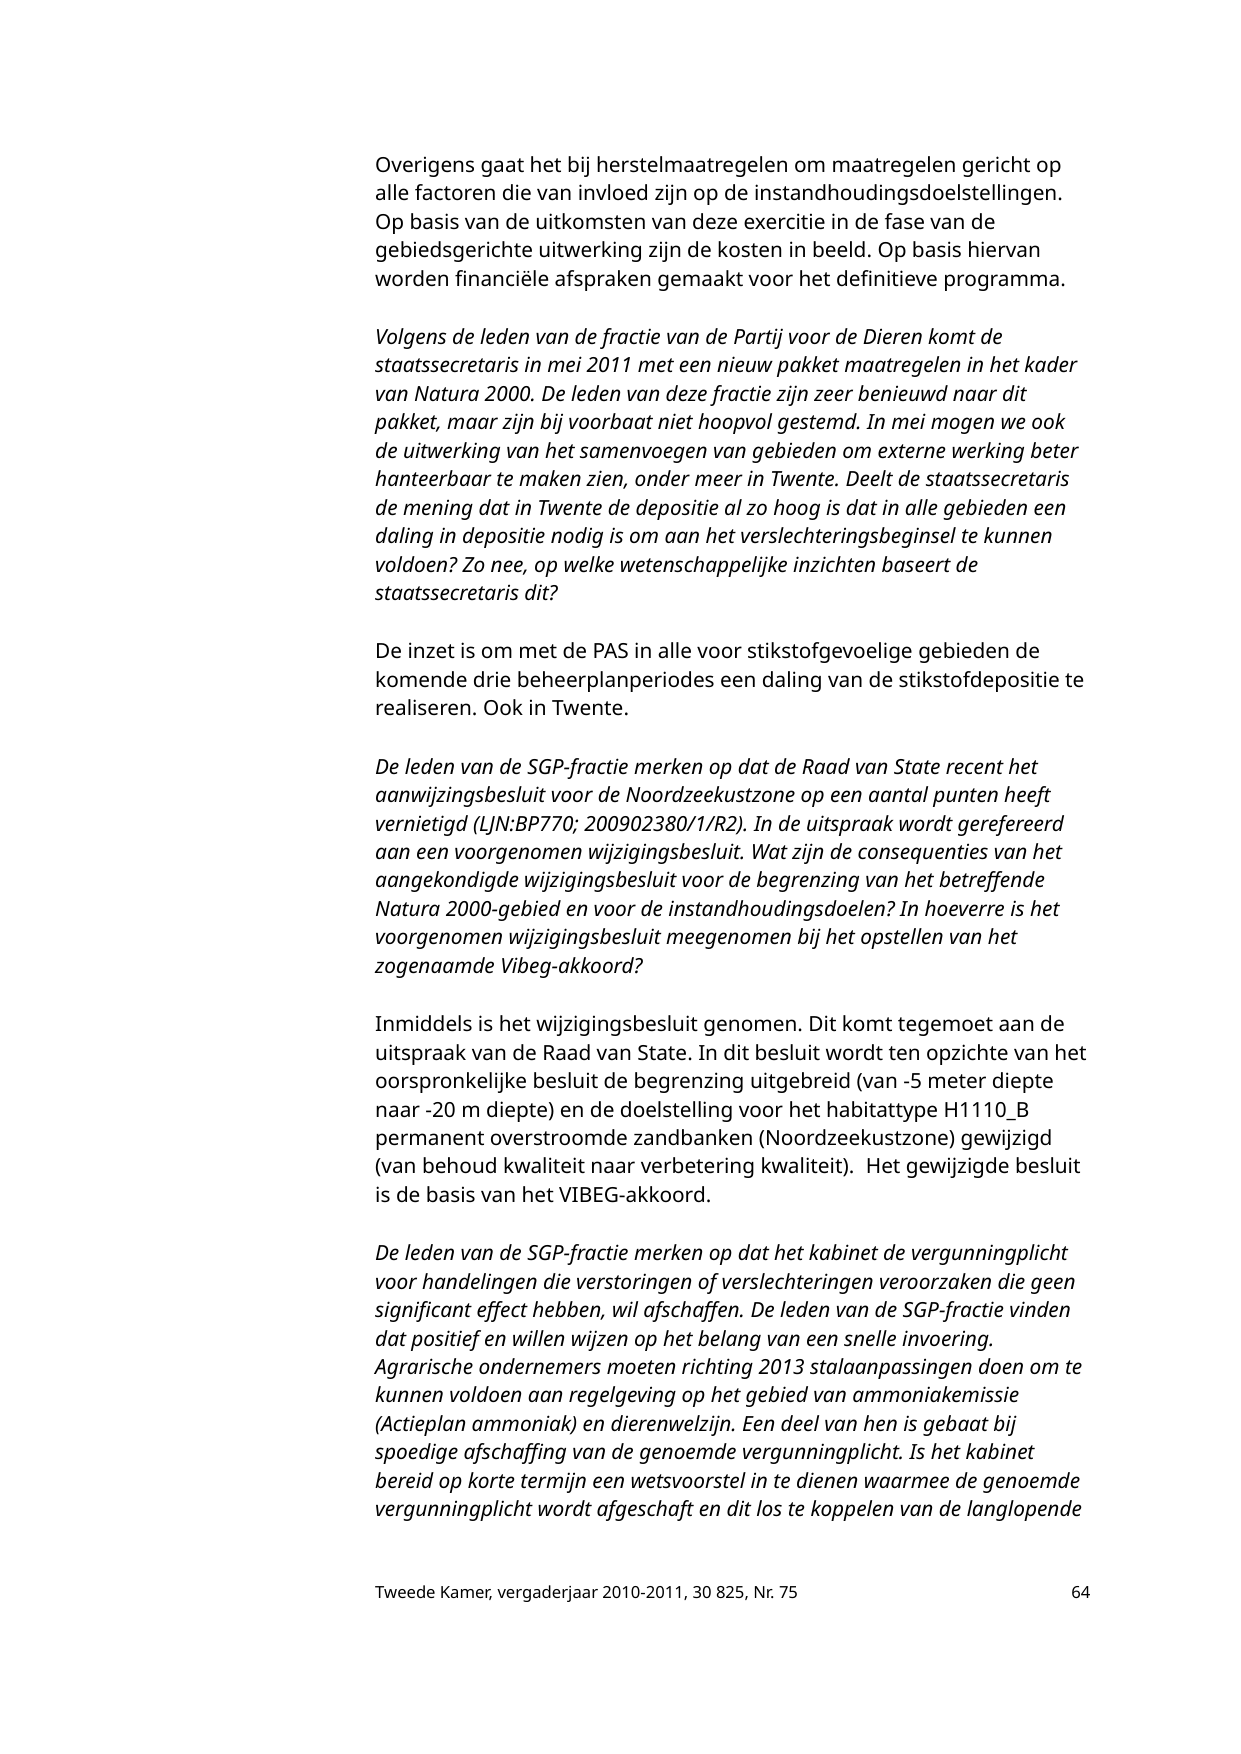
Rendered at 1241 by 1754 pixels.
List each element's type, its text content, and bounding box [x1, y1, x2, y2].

text De leden van de SGP-fractie merken op dat het kabinet de vergunningplicht voor handelingen die verstoringen of verslechteringen veroorzaken die geen significant effect hebben, wil afschaffen. De leden van de SGP-fractie vinden dat positief en willen wijzen op het belang van een snelle invoering. Agrarische ondernemers moeten richting 2013 stalaanpassingen doen om te kunnen voldoen aan regelgeving op het gebied van ammoniakemissie (Actieplan ammoniak) en dierenwelzijn. Een deel van hen is gebaat bij spoedige afschaffing van de genoemde vergunningplicht. Is het kabinet bereid op korte termijn een wetsvoorstel in te dienen waarmee de genoemde vergunningplicht wordt afgeschaft en dit los te koppelen van de langlopende [375, 1238, 1090, 1523]
text Overigens gaat het bij herstelmaatregelen om maatregelen gericht op alle factoren die van invloed zijn op de instandhoudingsdoelstellingen. Op basis van de uitkomsten van deze exercitie in de fase van de gebiedsgerichte uitwerking zijn de kosten in beeld. Op basis hiervan worden financiële afspraken gemaakt voor het definitieve programma. [375, 150, 1090, 292]
text Inmiddels is het wijzigingsbesluit genomen. Dit komt tegemoet aan de uitspraak van de Raad van State. In dit besluit wordt ten opzichte van het oorspronkelijke besluit de begrenzing uitgebreid (van -5 meter diepte naar -20 m diepte) en de doelstelling voor het habitattype H1110_B permanent overstroomde zandbanken (Noordzeekustzone) gewijzigd (van behoud kwaliteit naar verbetering kwaliteit). Het gewijzigde besluit is de basis van het VIBEG-akkoord. [375, 1009, 1090, 1208]
text Volgens de leden van de fractie van de Partij voor de Dieren komt de staatssecretaris in mei 2011 met een nieuw pakket maatregelen in het kader van Natura 2000. De leden van deze fractie zijn zeer benieuwd naar dit pakket, maar zijn bij voorbaat niet hoopvol gestemd. In mei mogen we ook de uitwerking van het samenvoegen van gebieden om externe werking beter hanteerbaar te maken zien, onder meer in Twente. Deelt de staatssecretaris de mening dat in Twente de depositie al zo hoog is dat in alle gebieden een daling in depositie nodig is om aan het verslechteringsbeginsel te kunnen voldoen? Zo nee, op welke wetenschappelijke inzichten baseert de staatssecretaris dit? [375, 322, 1090, 607]
text De inzet is om met de PAS in alle voor stikstofgevoelige gebieden de komende drie beheerplanperiodes een daling van de stikstofdepositie te realiseren. Ook in Twente. [375, 637, 1090, 722]
text De leden van de SGP-fractie merken op dat de Raad van State recent het aanwijzingsbesluit voor de Noordzeekustzone op een aantal punten heeft vernietigd (LJN:BP770; 200902380/1/R2). In de uitspraak wordt gerefereerd aan een voorgenomen wijzigingsbesluit. Wat zijn de consequenties van het aangekondigde wijzigingsbesluit voor de begrenzing van het betreffende Natura 2000-gebied en voor de instandhoudingsdoelen? In hoeverre is het voorgenomen wijzigingsbesluit meegenomen bij het opstellen van het zogenaamde Vibeg-akkoord? [375, 752, 1090, 979]
